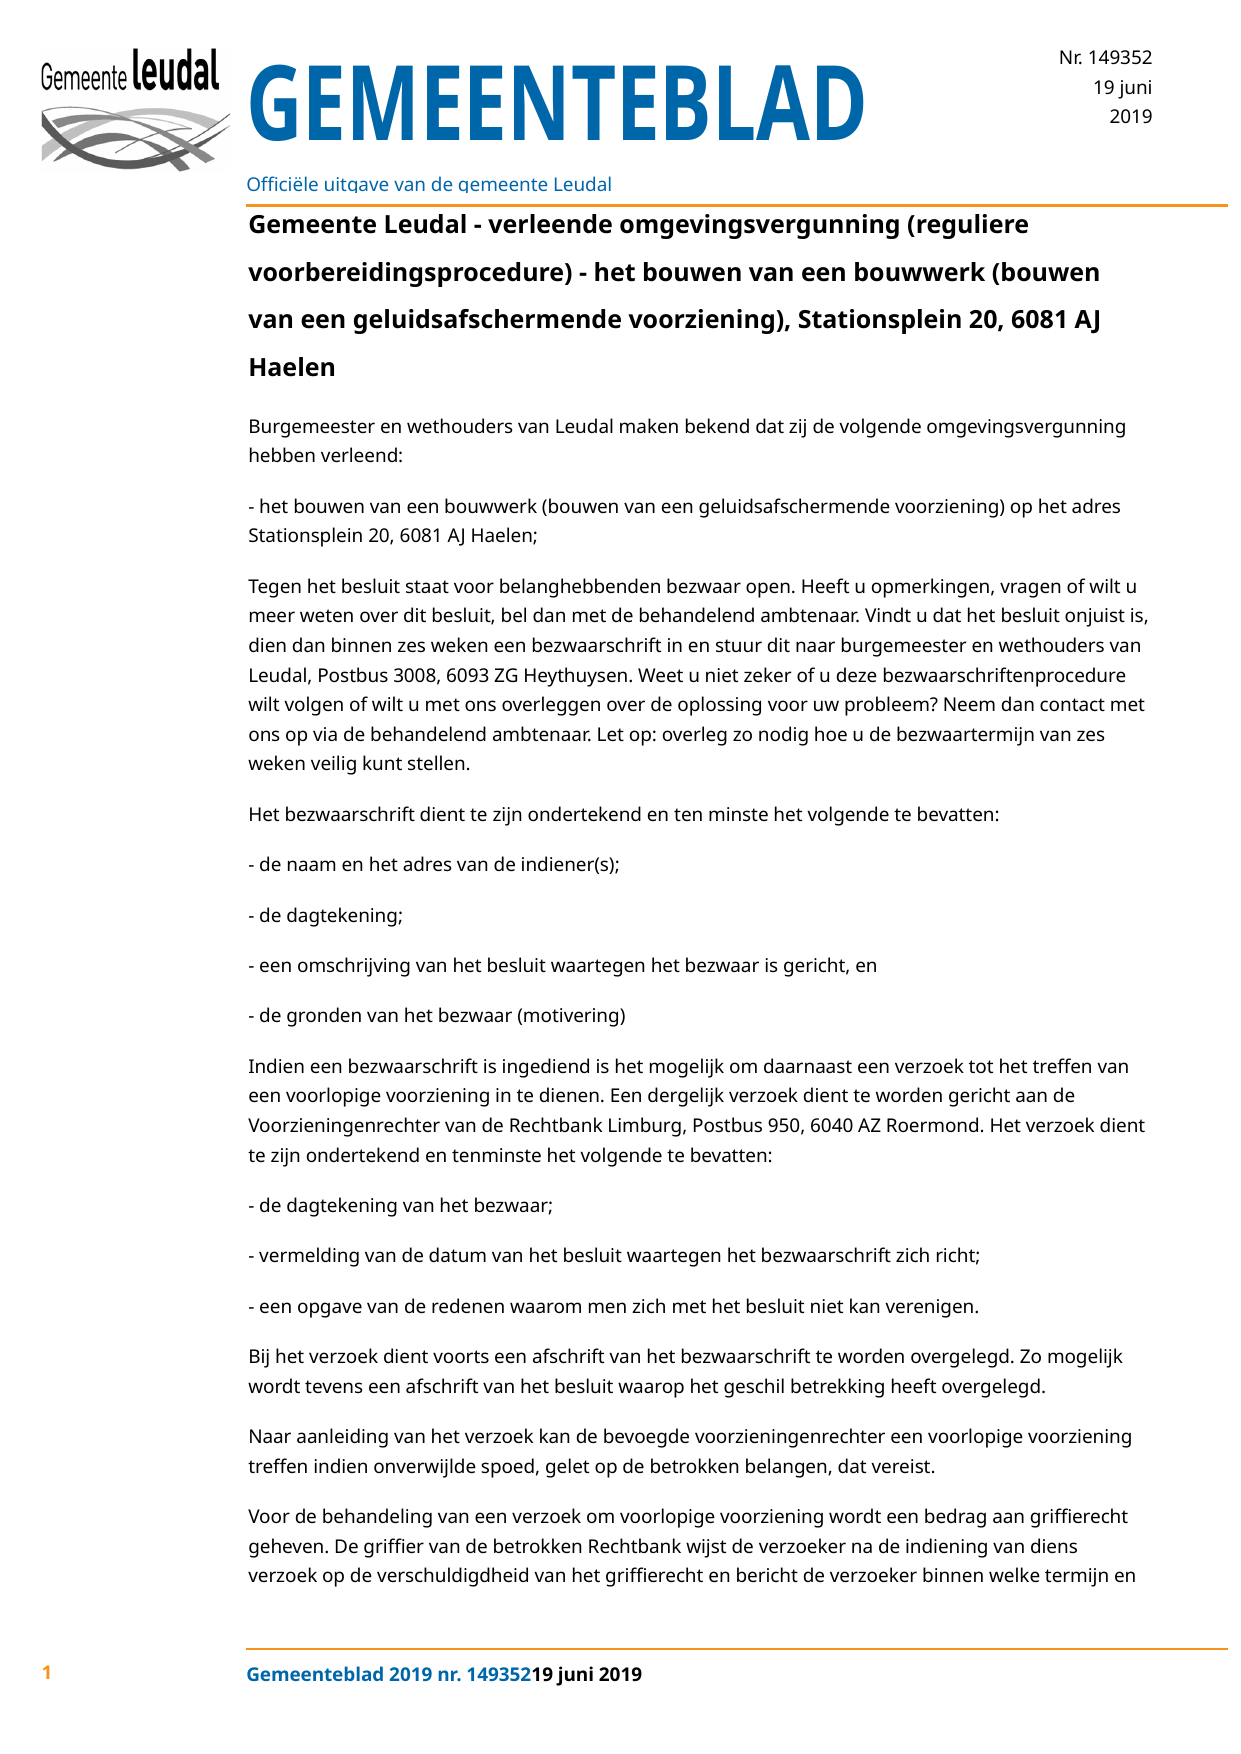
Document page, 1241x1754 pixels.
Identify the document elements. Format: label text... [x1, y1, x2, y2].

text - de gronden van het bezwaar (motivering) [248, 1003, 1152, 1028]
picture [41, 47, 231, 172]
text Het bezwaarschrift dient te zijn ondertekend en ten minste het volgende te bevatten: [248, 801, 1152, 827]
text Bij het verzoek dient voorts een afschrift van het bezwaarschrift te worden overgelegd. Zo mogelijk wordt tevens een afschrift van het besluit waarop het geschil betrekking heeft overgelegd. [248, 1343, 1152, 1399]
text Tegen het besluit staat voor belanghebbenden bezwaar open. Heeft u opmerkingen, vragen of wilt u meer weten over dit besluit, bel dan met de behandelend ambtenaar. Vindt u dat het besluit onjuist is, dien dan binnen zes weken een bezwaarschrift in en stuur dit naar burgemeester en wethouders van Leudal, Postbus 3008, 6093 ZG Heythuysen. Weet u niet zeker of u deze bezwaarschriftenprocedure wilt volgen of wilt u met ons overleggen over de oplossing voor uw probleem? Neem dan contact met ons op via de behandelend ambtenaar. Let op: overleg zo nodig hoe u de bezwaartermijn van zes weken veilig kunt stellen. [248, 573, 1152, 776]
text - een opgave van de redenen waarom men zich met het besluit niet kan verenigen. [248, 1293, 1152, 1319]
text Gemeente Leudal - verleende omgevingsvergunning (reguliere voorbereidingsprocedure) - het bouwen van een bouwwerk (bouwen van een geluidsafschermende voorziening), Stationsplein 20, 6081 AJ Haelen [248, 207, 1152, 384]
text - een omschrijving van het besluit waartegen het bezwaar is gericht, en [248, 952, 1152, 978]
text - het bouwen van een bouwwerk (bouwen van een geluidsafschermende voorziening) op het adres Stationsplein 20, 6081 AJ Haelen; [248, 493, 1152, 548]
text - de naam en het adres van de indiener(s); [248, 851, 1152, 877]
text Burgemeester en wethouders van Leudal maken bekend dat zij de volgende omgevingsvergunning hebben verleend: [248, 413, 1152, 468]
text - de dagtekening van het bezwaar; [248, 1192, 1152, 1218]
text - vermelding van de datum van het besluit waartegen het bezwaarschrift zich richt; [248, 1243, 1152, 1268]
text Indien een bezwaarschrift is ingediend is het mogelijk om daarnaast een verzoek tot het treffen van een voorlopige voorziening in te dienen. Een dergelijk verzoek dient te worden gericht aan de Voorzieningenrechter van de Rechtbank Limburg, Postbus 950, 6040 AZ Roermond. Het verzoek dient te zijn ondertekend en tenminste het volgende te bevatten: [248, 1053, 1152, 1168]
text Naar aanleiding van het verzoek kan de bevoegde voorzieningenrechter een voorlopige voorziening treffen indien onverwijlde spoed, gelet op de betrokken belangen, dat vereist. [248, 1423, 1152, 1479]
text Voor de behandeling van een verzoek om voorlopige voorziening wordt een bedrag aan griffierecht geheven. De griffier van de betrokken Rechtbank wijst de verzoeker na de indiening van diens verzoek op de verschuldigdheid van het griffierecht en bericht de verzoeker binnen welke termijn en [248, 1503, 1152, 1588]
text - de dagtekening; [248, 902, 1152, 928]
